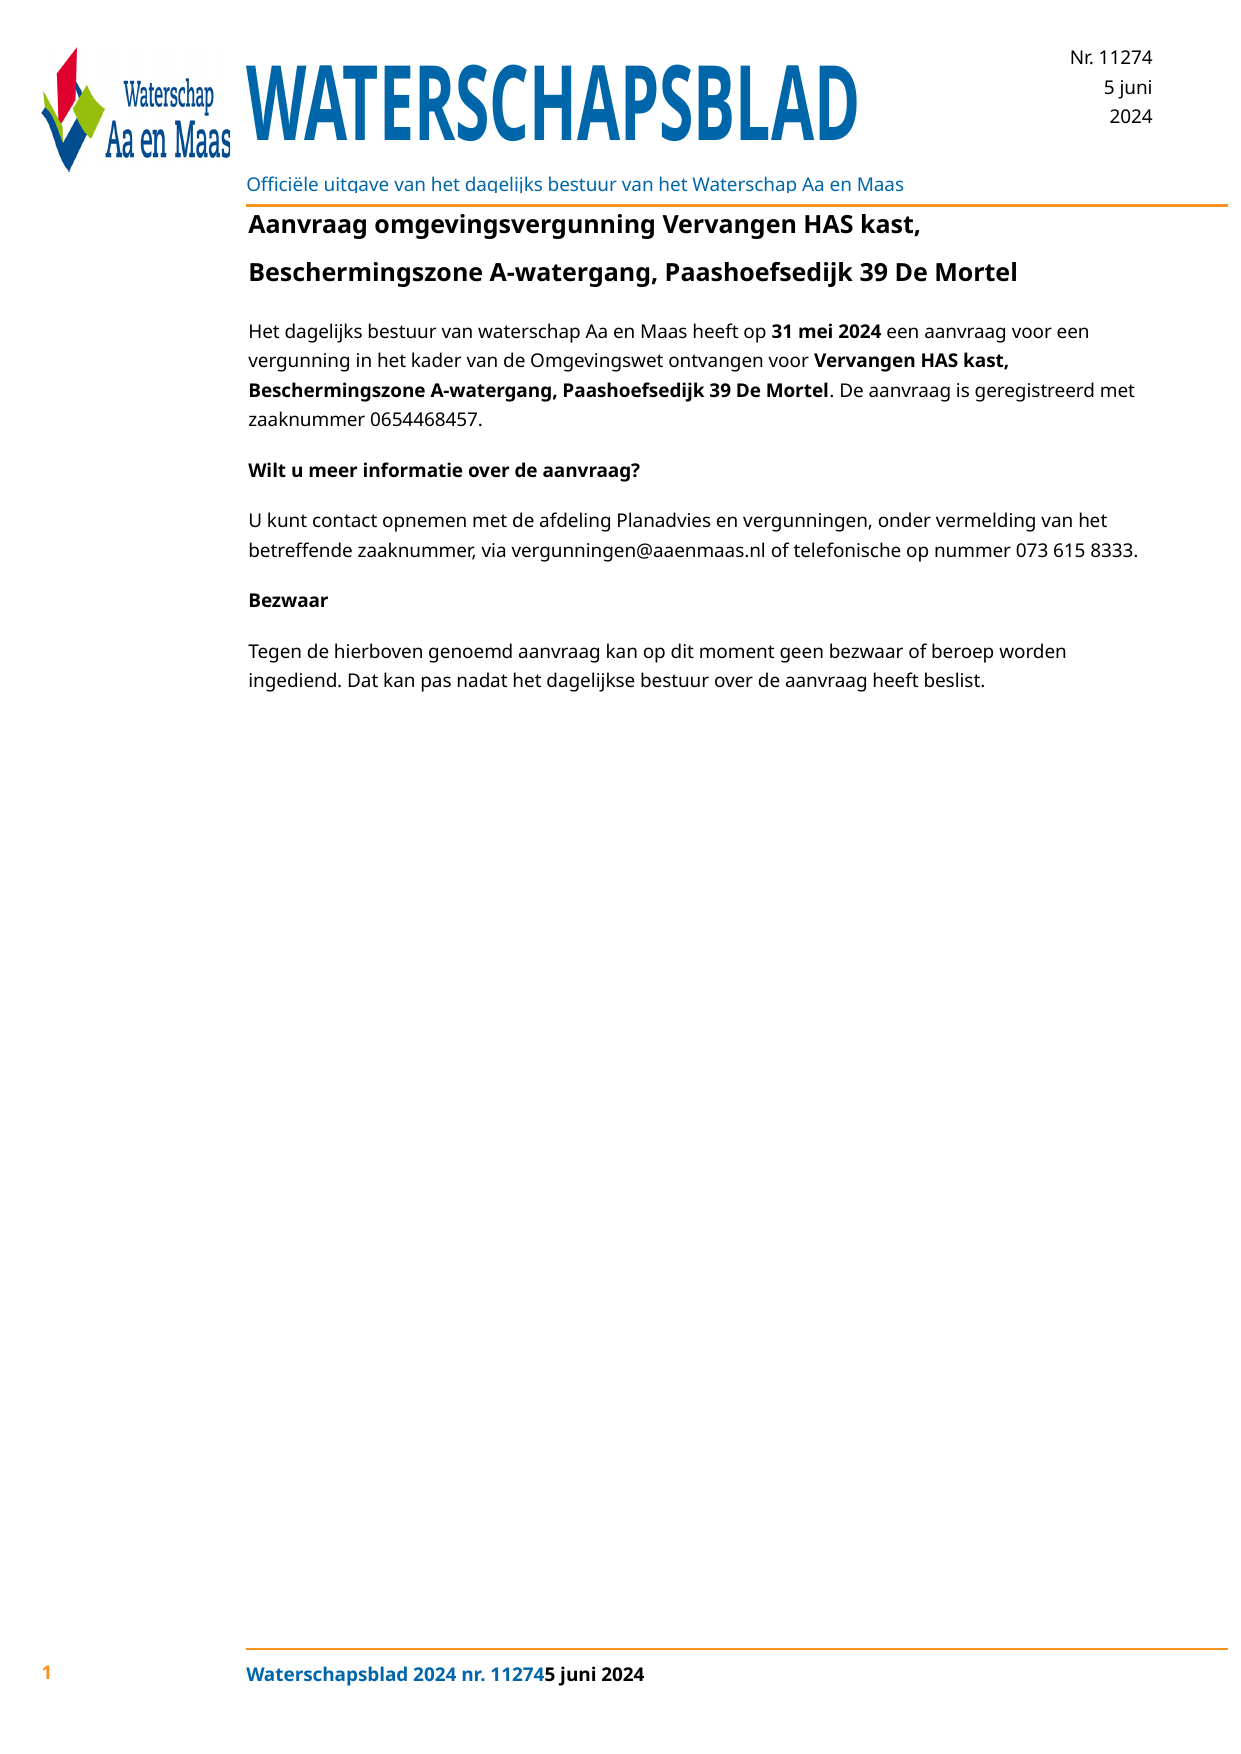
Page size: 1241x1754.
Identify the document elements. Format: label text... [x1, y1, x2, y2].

text Wilt u meer informatie over de aanvraag? [248, 457, 1152, 483]
text U kunt contact opnemen met de afdeling Planadvies en vergunningen, onder vermelding van het betreffende zaaknummer, via vergunningen@aaenmaas.nl of telefonische op nummer 073 615 8333. [248, 507, 1152, 563]
picture [41, 47, 231, 172]
text Het dagelijks bestuur van waterschap Aa en Maas heeft op 31 mei 2024 een aanvraag voor een vergunning in het kader van de Omgevingswet ontvangen voor Vervangen HAS kast, Beschermingszone A-watergang, Paashoefsedijk 39 De Mortel. De aanvraag is geregistreerd met zaaknummer 0654468457. [248, 318, 1152, 432]
text Tegen de hierboven genoemd aanvraag kan op dit moment geen bezwaar of beroep worden ingediend. Dat kan pas nadat het dagelijkse bestuur over de aanvraag heeft beslist. [248, 638, 1152, 693]
text Bezwaar [248, 587, 1152, 613]
text Aanvraag omgevingsvergunning Vervangen HAS kast, Beschermingszone A-watergang, Paashoefsedijk 39 De Mortel [248, 207, 1152, 288]
